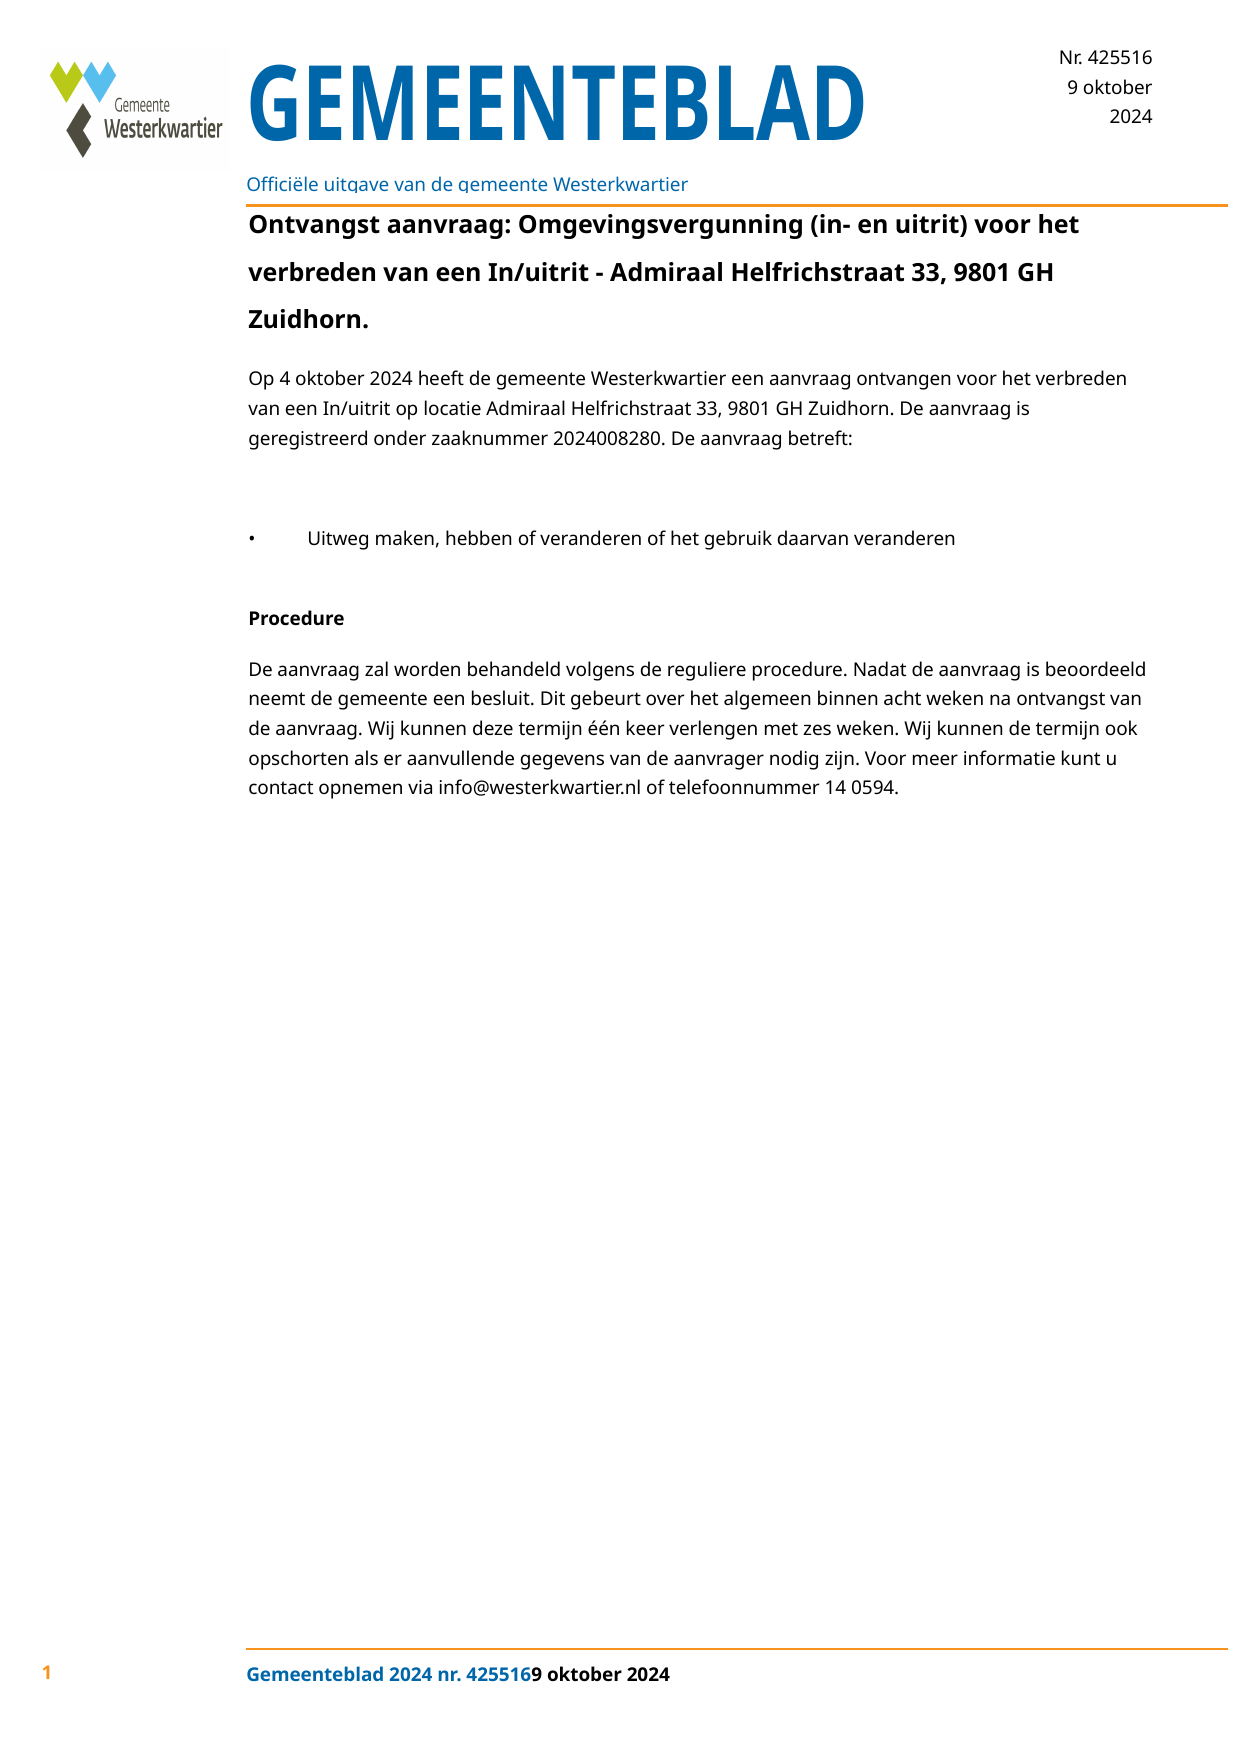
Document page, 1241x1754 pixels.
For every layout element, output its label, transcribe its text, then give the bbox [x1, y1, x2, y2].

text Procedure [248, 606, 1152, 631]
list Uitweg maken, hebben of veranderen of het gebruik daarvan veranderen [248, 526, 1152, 551]
text De aanvraag zal worden behandeld volgens de reguliere procedure. Nadat de aanvraag is beoordeeld neemt de gemeente een besluit. Dit gebeurt over het algemeen binnen acht weken na ontvangst van de aanvraag. Wij kunnen deze termijn één keer verlengen met zes weken. Wij kunnen de termijn ook opschorten als er aanvullende gegevens van de aanvrager nodig zijn. Voor meer informatie kunt u contact opnemen via info@westerkwartier.nl of telefoonnummer 14 0594. [248, 656, 1152, 800]
text Ontvangst aanvraag: Omgevingsvergunning (in- en uitrit) voor het verbreden van een In/uitrit - Admiraal Helfrichstraat 33, 9801 GH Zuidhorn. [248, 207, 1152, 336]
text Op 4 oktober 2024 heeft de gemeente Westerkwartier een aanvraag ontvangen voor het verbreden van een In/uitrit op locatie Admiraal Helfrichstraat 33, 9801 GH Zuidhorn. De aanvraag is geregistreerd onder zaaknummer 2024008280. De aanvraag betreft: [248, 366, 1152, 450]
picture [41, 47, 231, 172]
